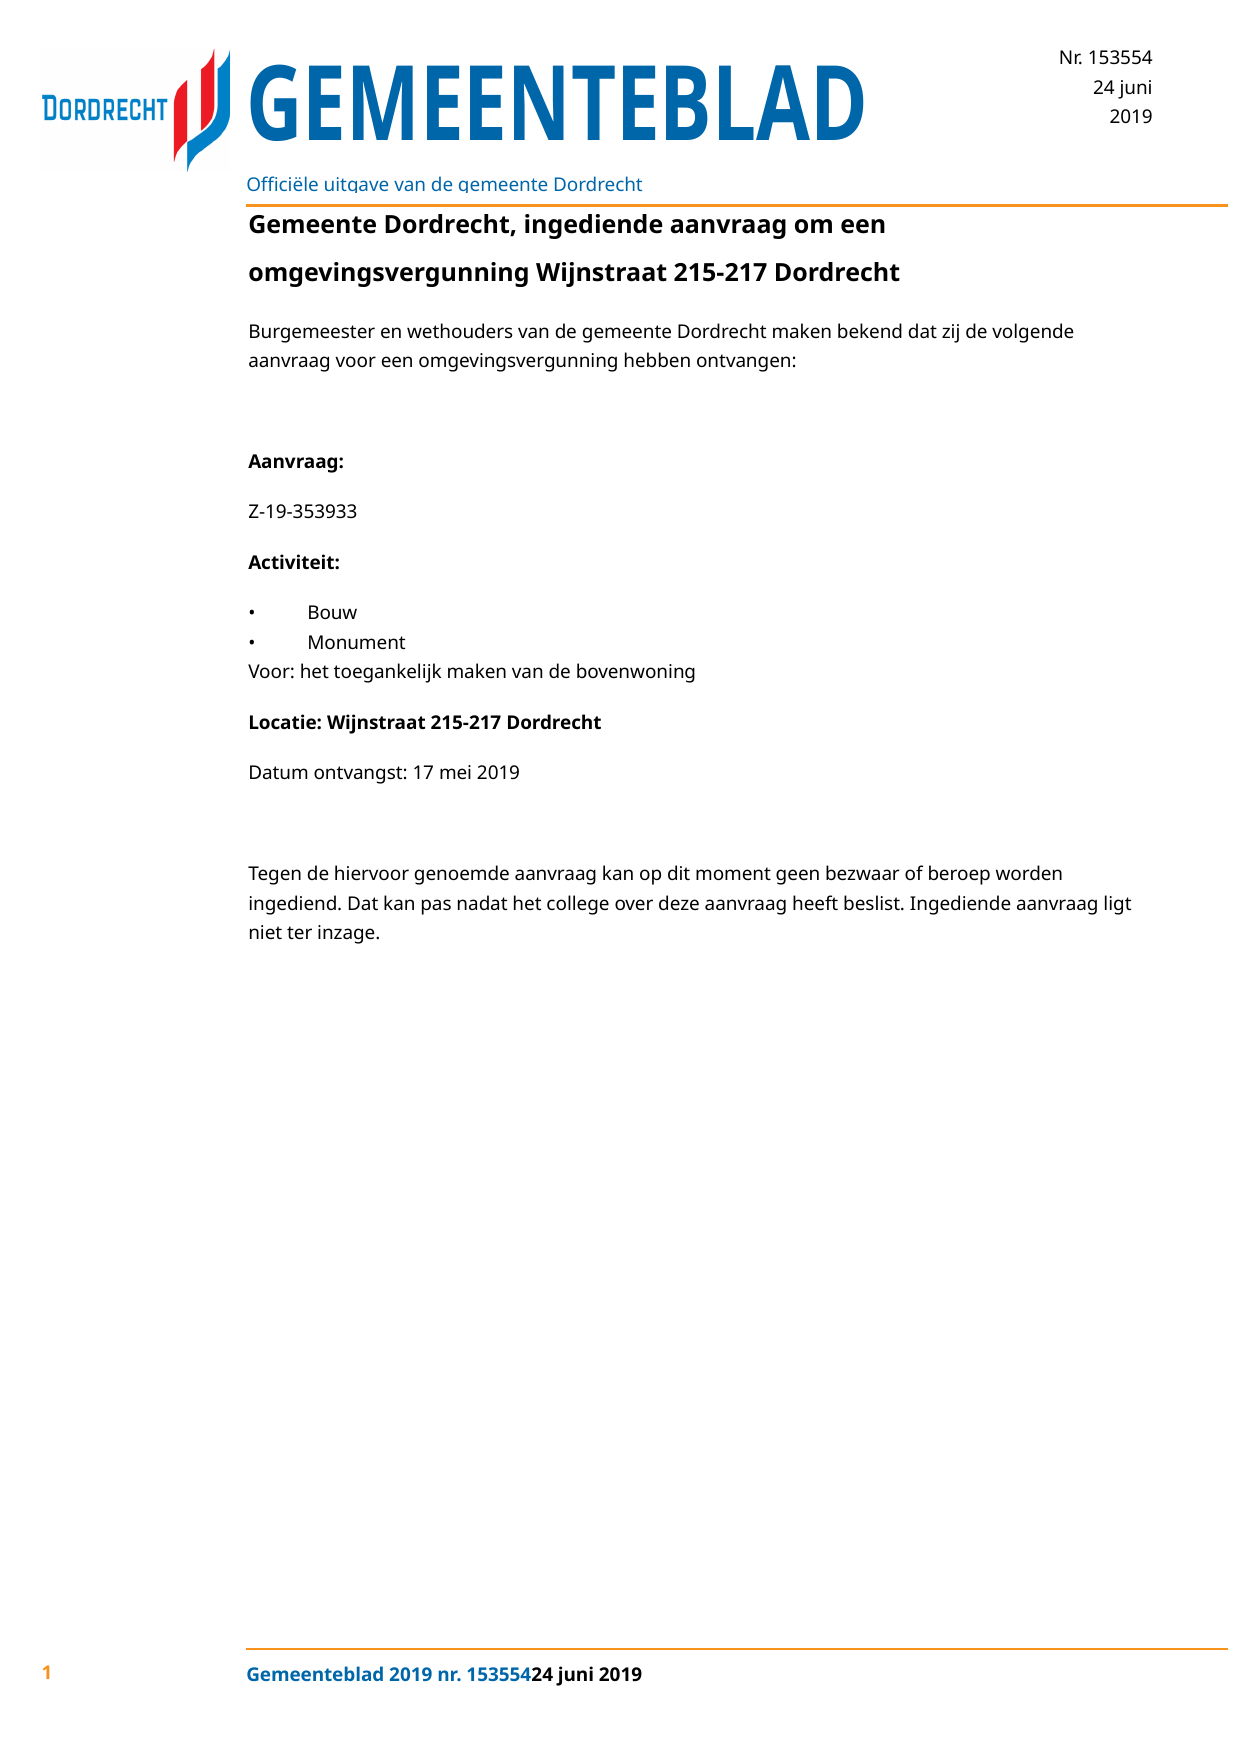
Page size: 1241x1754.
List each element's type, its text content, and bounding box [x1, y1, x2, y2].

text Voor: het toegankelijk maken van de bovenwoning [248, 659, 1152, 684]
text Burgemeester en wethouders van de gemeente Dordrecht maken bekend dat zij de volgende aanvraag voor een omgevingsvergunning hebben ontvangen: [248, 318, 1152, 373]
text Z-19-353933 [248, 499, 1152, 524]
text Activiteit: [248, 549, 1152, 575]
text Aanvraag: [248, 448, 1152, 474]
text Datum ontvangst: 17 mei 2019 [248, 759, 1152, 785]
text Tegen de hiervoor genoemde aanvraag kan op dit moment geen bezwaar of beroep worden ingediend. Dat kan pas nadat het college over deze aanvraag heeft beslist. Ingediende aanvraag ligt niet ter inzage. [248, 860, 1152, 945]
list Bouw [248, 599, 1152, 625]
text Gemeente Dordrecht, ingediende aanvraag om een omgevingsvergunning Wijnstraat 215-217 Dordrecht [248, 207, 1152, 288]
list Monument [248, 629, 1152, 655]
picture [41, 47, 231, 172]
text Locatie: Wijnstraat 215-217 Dordrecht [248, 709, 1152, 735]
